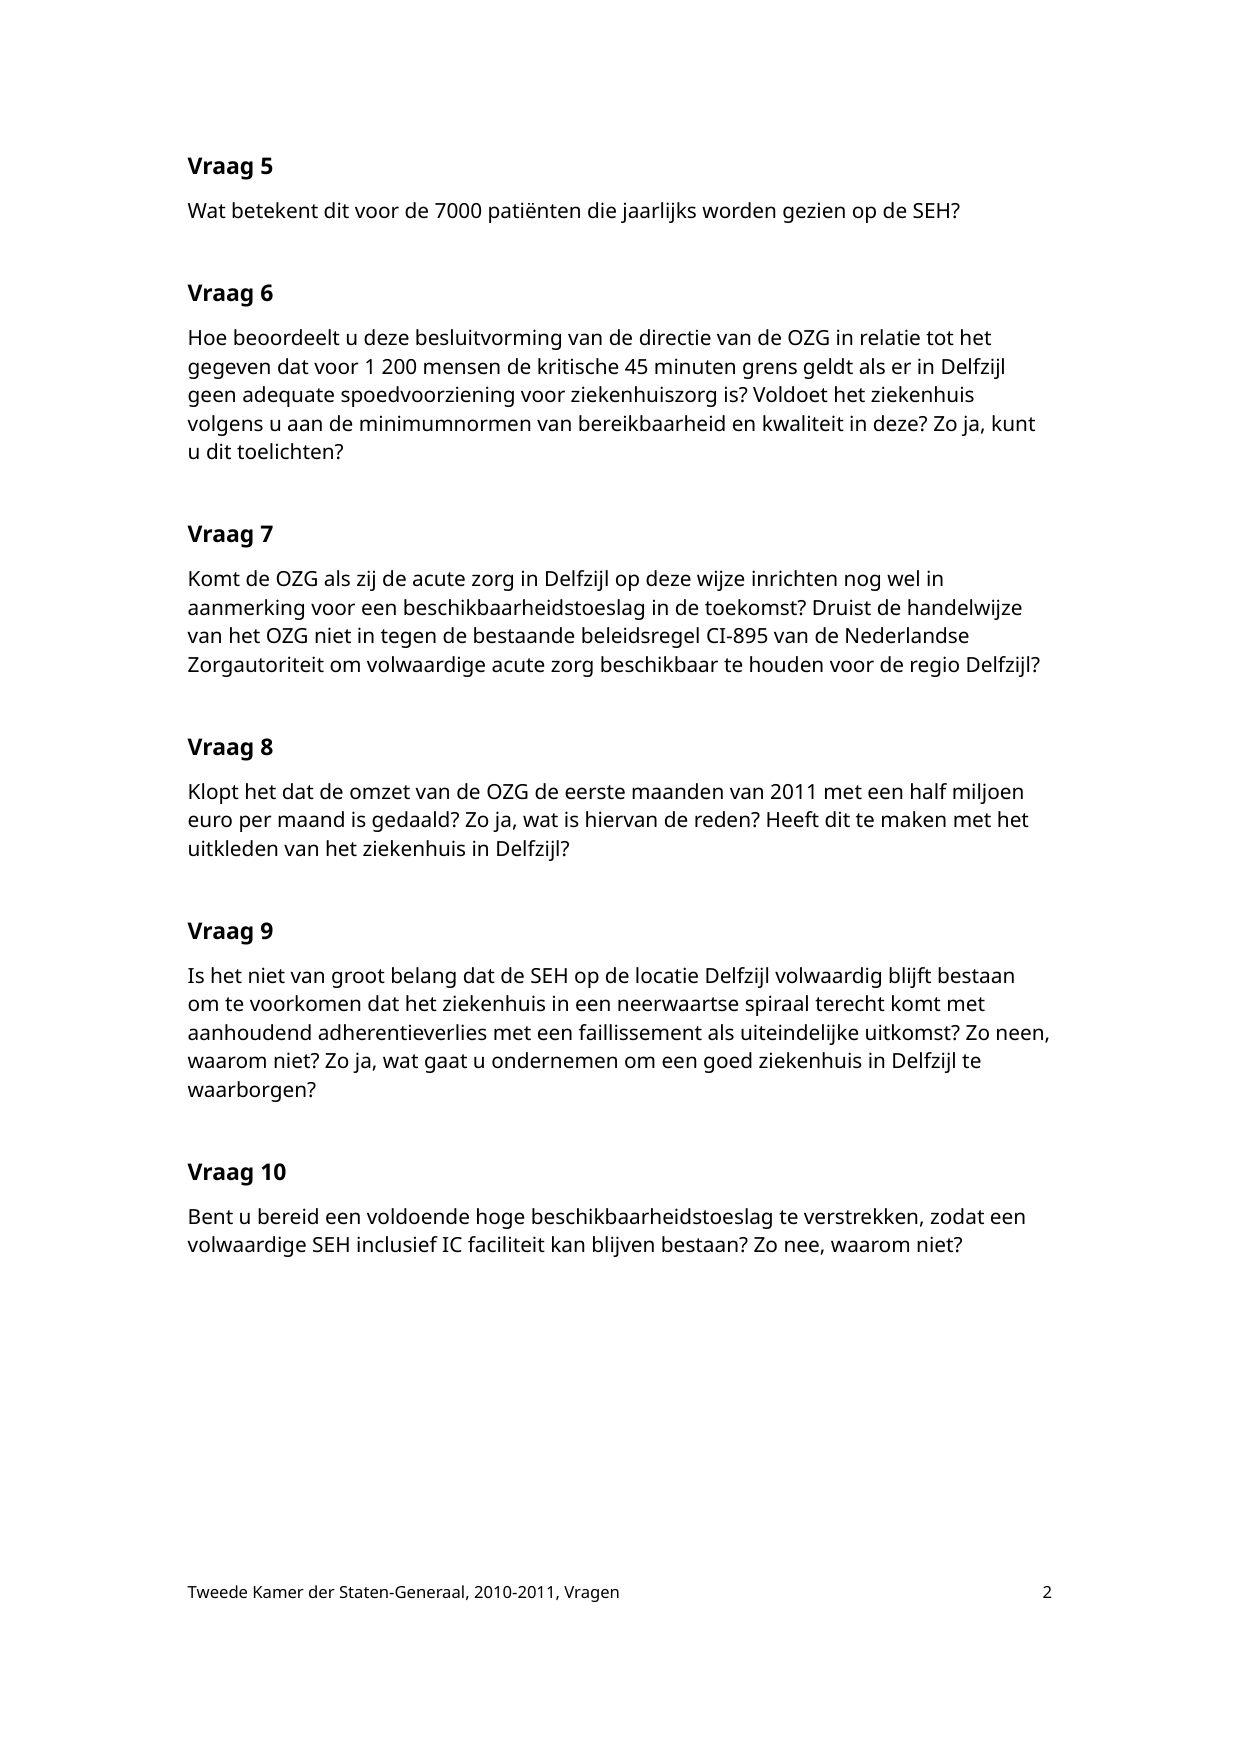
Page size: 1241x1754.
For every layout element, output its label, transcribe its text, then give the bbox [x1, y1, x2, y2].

subtitle Vraag 10 [187, 1156, 1053, 1187]
text Komt de OZG als zij de acute zorg in Delfzijl op deze wijze inrichten nog wel in aanmerking voor een beschikbaarheidstoeslag in de toekomst? Druist de handelwijze van het OZG niet in tegen de bestaande beleidsregel CI-895 van de Nederlandse Zorgautoriteit om volwaardige acute zorg beschikbaar te houden voor de regio Delfzijl? [187, 564, 1053, 678]
subtitle Vraag 9 [187, 915, 1053, 946]
subtitle Vraag 7 [187, 518, 1053, 549]
text Wat betekent dit voor de 7000 patiënten die jaarlijks worden gezien op de SEH? [187, 196, 1053, 225]
subtitle Vraag 8 [187, 731, 1053, 762]
text Is het niet van groot belang dat de SEH op de locatie Delfzijl volwaardig blijft bestaan om te voorkomen dat het ziekenhuis in een neerwaartse spiraal terecht komt met aanhoudend adherentieverlies met een faillissement als uiteindelijke uitkomst? Zo neen, waarom niet? Zo ja, wat gaat u ondernemen om een goed ziekenhuis in Delfzijl te waarborgen? [187, 961, 1053, 1103]
subtitle Vraag 6 [187, 277, 1053, 308]
text Bent u bereid een voldoende hoge beschikbaarheidstoeslag te verstrekken, zodat een volwaardige SEH inclusief IC faciliteit kan blijven bestaan? Zo nee, waarom niet? [187, 1202, 1053, 1259]
subtitle Vraag 5 [187, 150, 1053, 181]
text Hoe beoordeelt u deze besluitvorming van de directie van de OZG in relatie tot het gegeven dat voor 1 200 mensen de kritische 45 minuten grens geldt als er in Delfzijl geen adequate spoedvoorziening voor ziekenhuiszorg is? Voldoet het ziekenhuis volgens u aan de minimumnormen van bereikbaarheid en kwaliteit in deze? Zo ja, kunt u dit toelichten? [187, 323, 1053, 466]
text Klopt het dat de omzet van de OZG de eerste maanden van 2011 met een half miljoen euro per maand is gedaald? Zo ja, wat is hiervan de reden? Heeft dit te maken met het uitkleden van het ziekenhuis in Delfzijl? [187, 777, 1053, 862]
